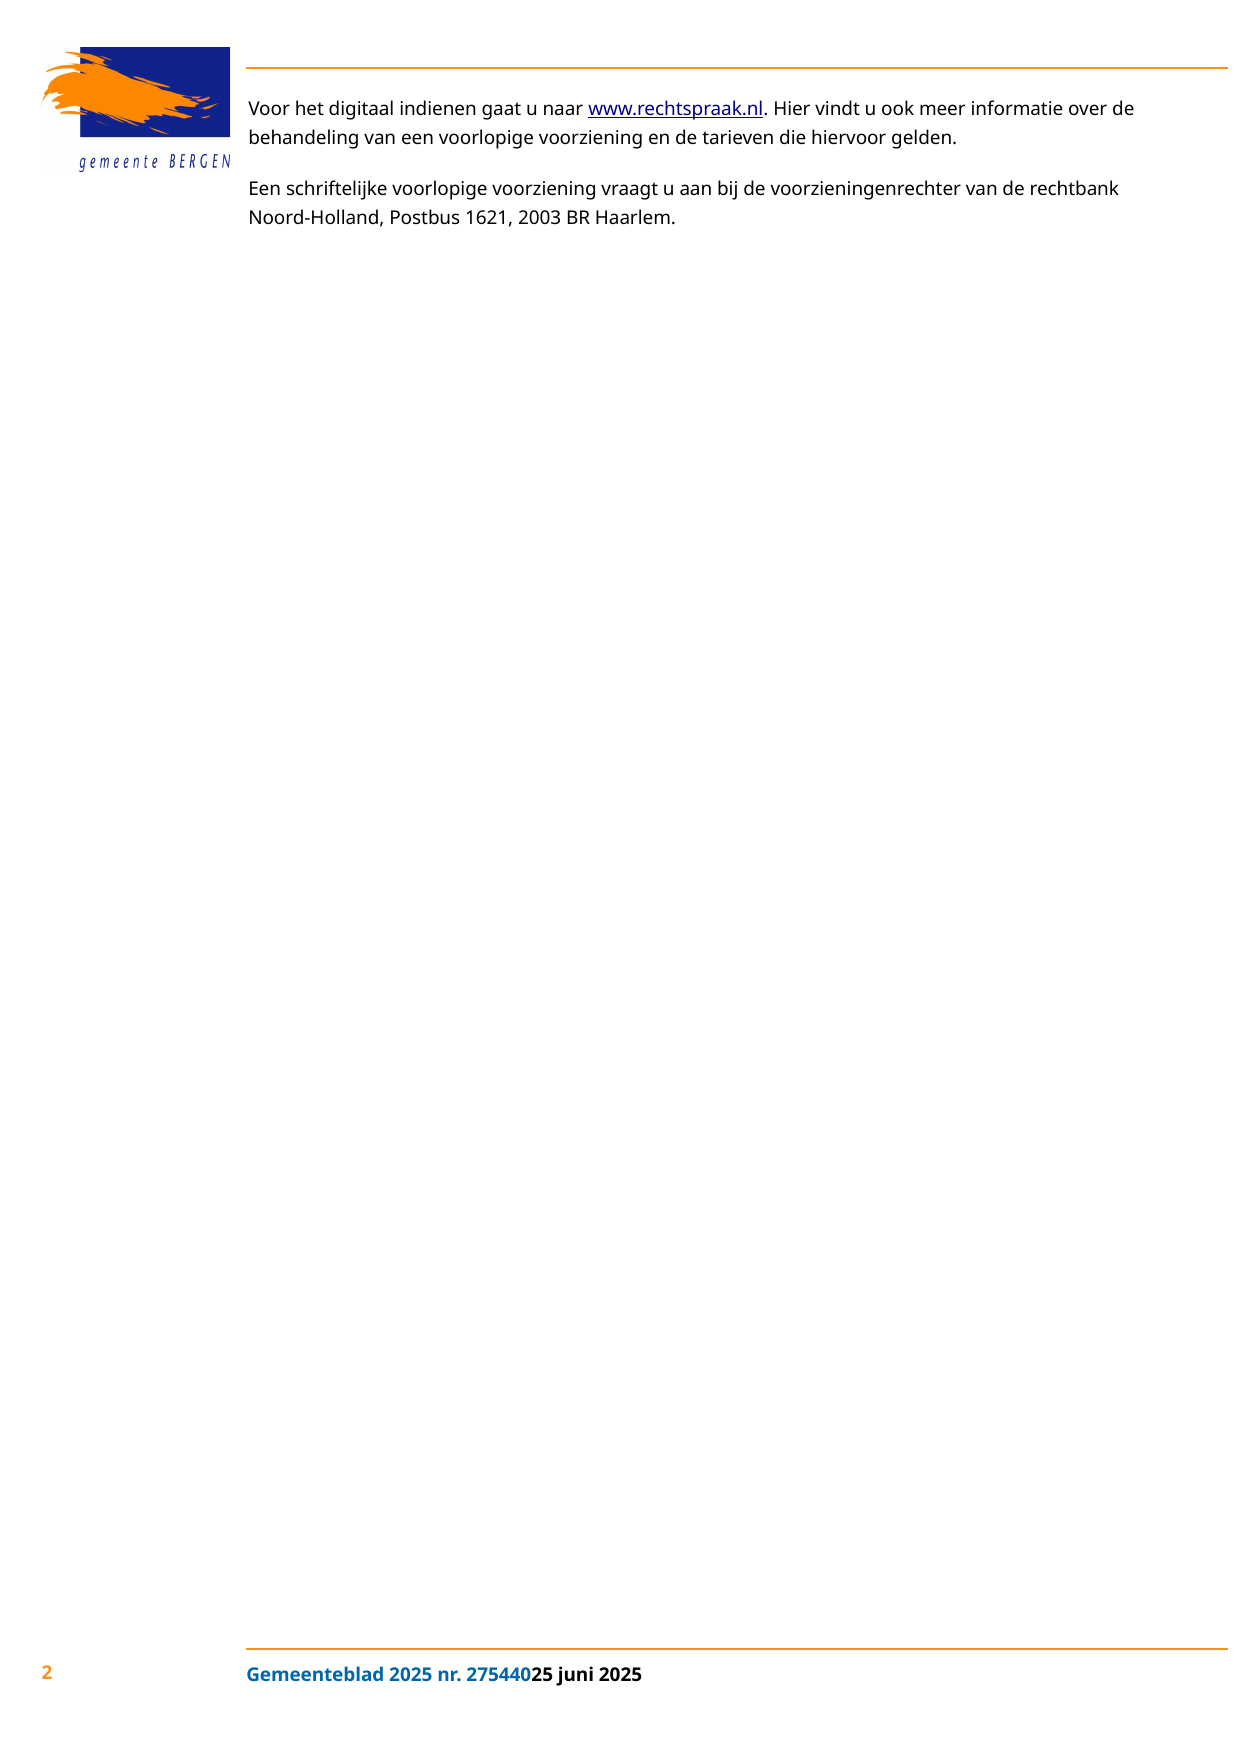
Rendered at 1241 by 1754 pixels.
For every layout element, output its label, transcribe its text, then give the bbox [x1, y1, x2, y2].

text Voor het digitaal indienen gaat u naar www.rechtspraak.nl. Hier vindt u ook meer informatie over de behandeling van een voorlopige voorziening en de tarieven die hiervoor gelden. [248, 95, 1152, 150]
text Een schriftelijke voorlopige voorziening vraagt u aan bij de voorzieningenrechter van de rechtbank Noord-Holland, Postbus 1621, 2003 BR Haarlem. [248, 175, 1152, 230]
picture [41, 47, 231, 172]
